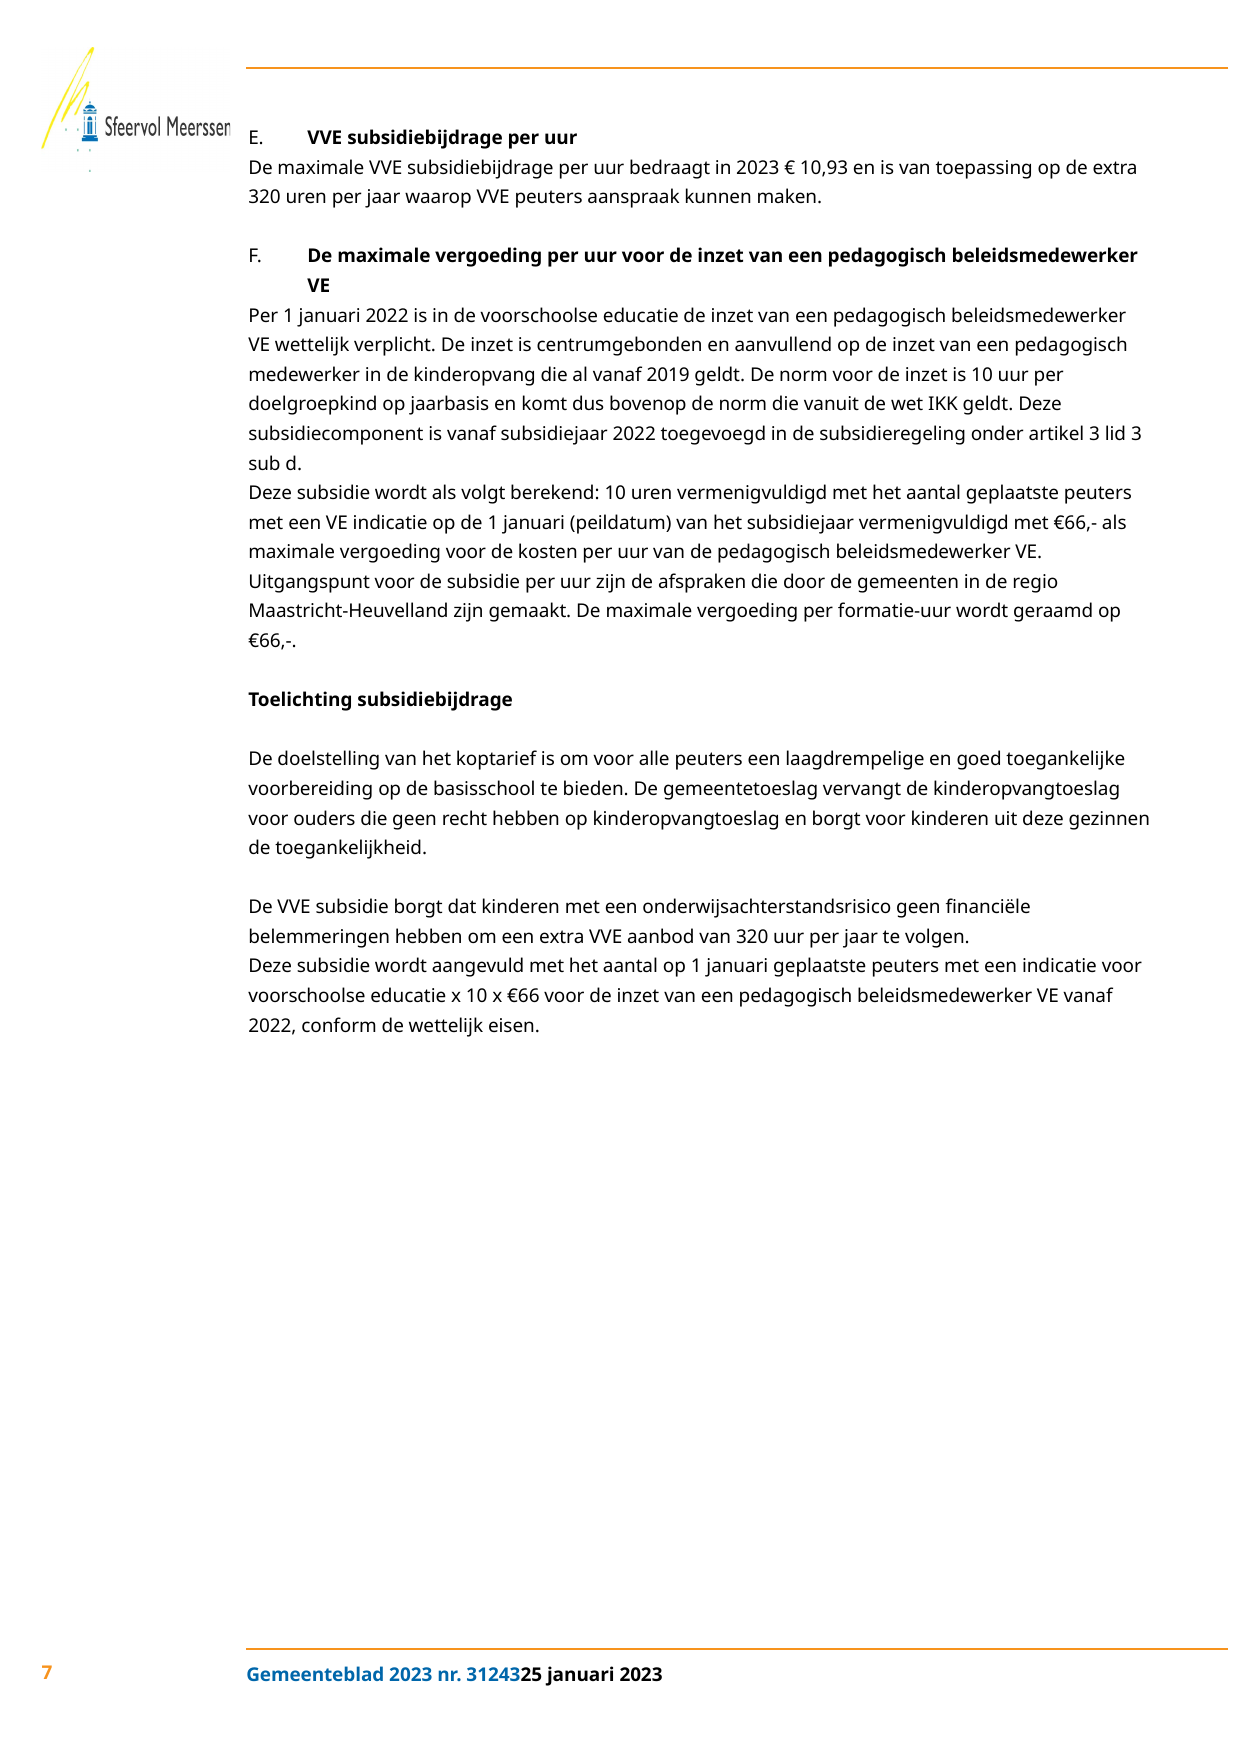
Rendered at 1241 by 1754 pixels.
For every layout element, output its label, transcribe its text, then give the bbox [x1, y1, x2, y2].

text Per 1 januari 2022 is in de voorschoolse educatie de inzet van een pedagogisch beleidsmedewerker VE wettelijk verplicht. De inzet is centrumgebonden en aanvullend op de inzet van een pedagogisch medewerker in de kinderopvang die al vanaf 2019 geldt. De norm voor de inzet is 10 uur per doelgroepkind op jaarbasis en komt dus bovenop de norm die vanuit de wet IKK geldt. Deze subsidiecomponent is vanaf subsidiejaar 2022 toegevoegd in de subsidieregeling onder artikel 3 lid 3 sub d. [248, 302, 1152, 476]
text Toelichting subsidiebijdrage [248, 686, 1152, 712]
text Deze subsidie wordt aangevuld met het aantal op 1 januari geplaatste peuters met een indicatie voor voorschoolse educatie x 10 x €66 voor de inzet van een pedagogisch beleidsmedewerker VE vanaf 2022, conform de wettelijk eisen. [248, 953, 1152, 1038]
list De maximale vergoeding per uur voor de inzet van een pedagogisch beleidsmedewerker VE [248, 243, 1152, 298]
picture [41, 47, 231, 172]
text De doelstelling van het koptarief is om voor alle peuters een laagdrempelige en goed toegankelijke voorbereiding op de basisschool te bieden. De gemeentetoeslag vervangt de kinderopvangtoeslag voor ouders die geen recht hebben op kinderopvangtoeslag en borgt voor kinderen uit deze gezinnen de toegankelijkheid. [248, 746, 1152, 860]
text De maximale VVE subsidiebijdrage per uur bedraagt in 2023 € 10,93 en is van toepassing op de extra 320 uren per jaar waarop VVE peuters aanspraak kunnen maken. [248, 154, 1152, 209]
text Deze subsidie wordt als volgt berekend: 10 uren vermenigvuldigd met het aantal geplaatste peuters met een VE indicatie op de 1 januari (peildatum) van het subsidiejaar vermenigvuldigd met €66,- als maximale vergoeding voor de kosten per uur van de pedagogisch beleidsmedewerker VE. Uitgangspunt voor de subsidie per uur zijn de afspraken die door de gemeenten in de regio Maastricht-Heuvelland zijn gemaakt. De maximale vergoeding per formatie-uur wordt geraamd op €66,-. [248, 479, 1152, 653]
list VVE subsidiebijdrage per uur [248, 124, 1152, 150]
text De VVE subsidie borgt dat kinderen met een onderwijsachterstandsrisico geen financiële belemmeringen hebben om een extra VVE aanbod van 320 uur per jaar te volgen. [248, 893, 1152, 949]
